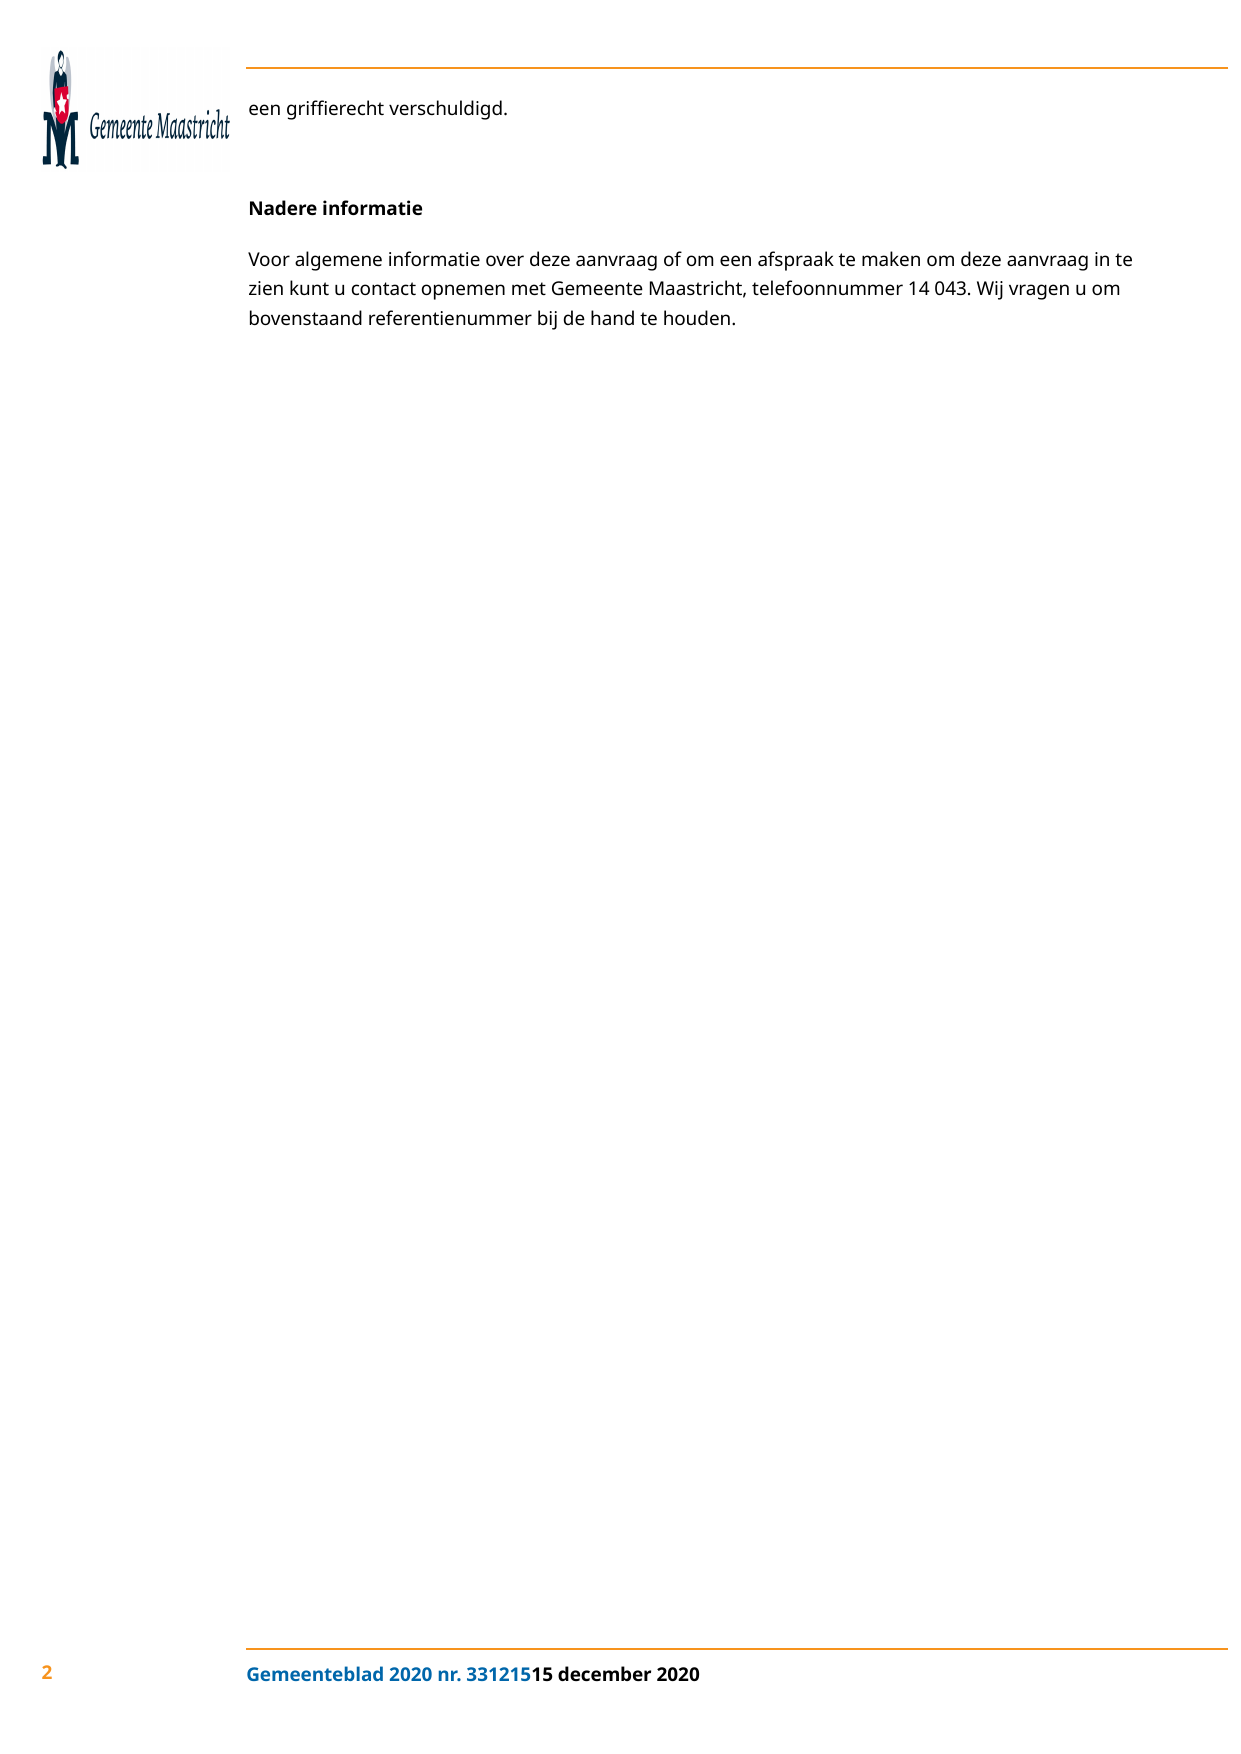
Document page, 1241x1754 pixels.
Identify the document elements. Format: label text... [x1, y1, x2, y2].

text Voor algemene informatie over deze aanvraag of om een afspraak te maken om deze aanvraag in te zien kunt u contact opnemen met Gemeente Maastricht, telefoonnummer 14 043. Wij vragen u om bovenstaand referentienummer bij de hand te houden. [248, 246, 1152, 331]
text een griffierecht verschuldigd. [248, 95, 1152, 121]
picture [41, 47, 231, 172]
text Nadere informatie [248, 196, 1152, 221]
